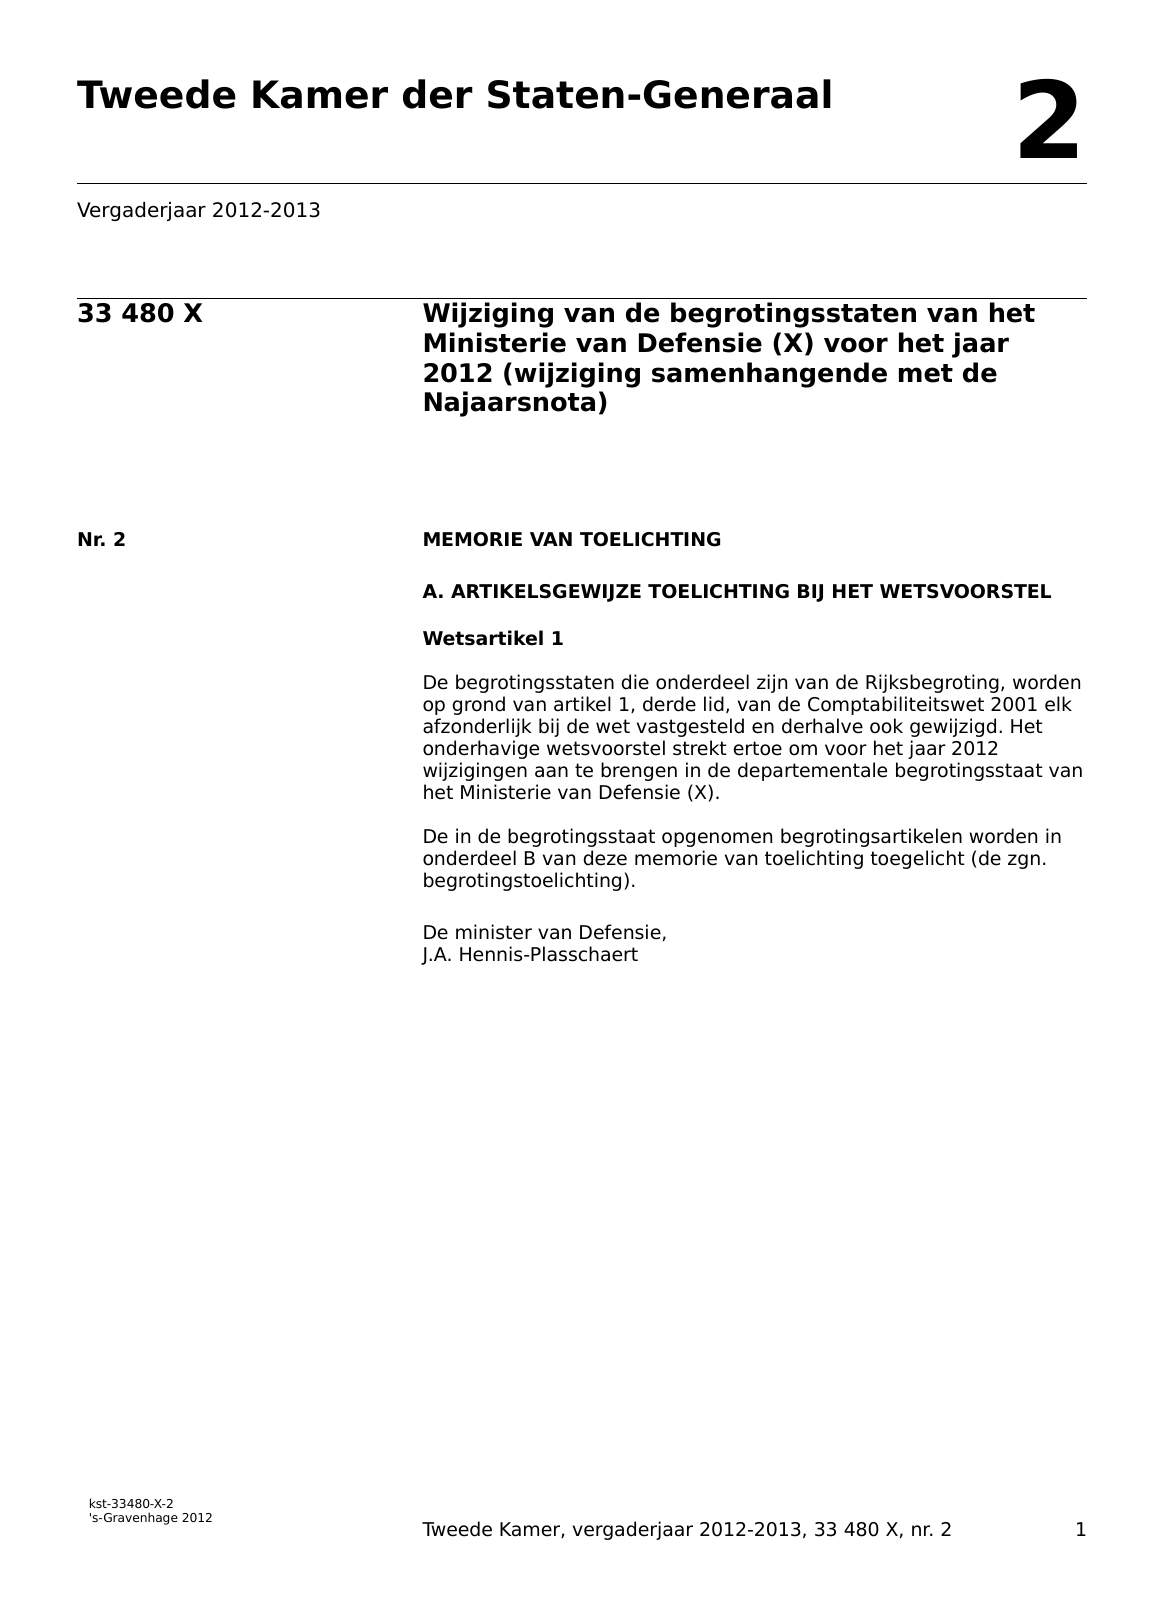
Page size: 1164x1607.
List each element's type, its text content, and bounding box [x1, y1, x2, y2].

table_header 2 [886, 59, 1087, 183]
text 's-Gravenhage 2012 [88, 1511, 323, 1525]
subtitle A. ARTIKELSGEWIJZE TOELICHTING BIJ HET WETSVOORSTEL [422, 581, 1087, 603]
table_header Tweede Kamer der Staten-Generaal [77, 59, 886, 183]
text De begrotingsstaten die onderdeel zijn van de Rijksbegroting, worden op grond van artikel 1, derde lid, van de Comptabiliteitswet 2001 elk afzonderlijk bij de wet vastgesteld en derhalve ook gewijzigd. Het onderhavige wetsvoorstel strekt ertoe om voor het jaar 2012 wijzigingen aan te brengen in de departementale begrotingsstaat van het Ministerie van Defensie (X). [422, 672, 1087, 804]
subtitle 33 480 X Wijziging van de begrotingsstaten van het Ministerie van Defensie (X) voor het jaar 2012 (wijziging samenhangende met de Najaarsnota) [77, 299, 1087, 418]
subtitle Nr. 2 MEMORIE VAN TOELICHTING [77, 529, 1087, 551]
text De minister van Defensie, J.A. Hennis-Plasschaert [422, 922, 1087, 966]
text kst-33480-X-2 [88, 1497, 323, 1511]
text De in de begrotingsstaat opgenomen begrotingsartikelen worden in onderdeel B van deze memorie van toelichting toegelicht (de zgn. begrotingstoelichting). [422, 826, 1087, 892]
table_cell Vergaderjaar 2012-2013 [77, 184, 1087, 298]
subtitle Wetsartikel 1 [422, 628, 1087, 650]
